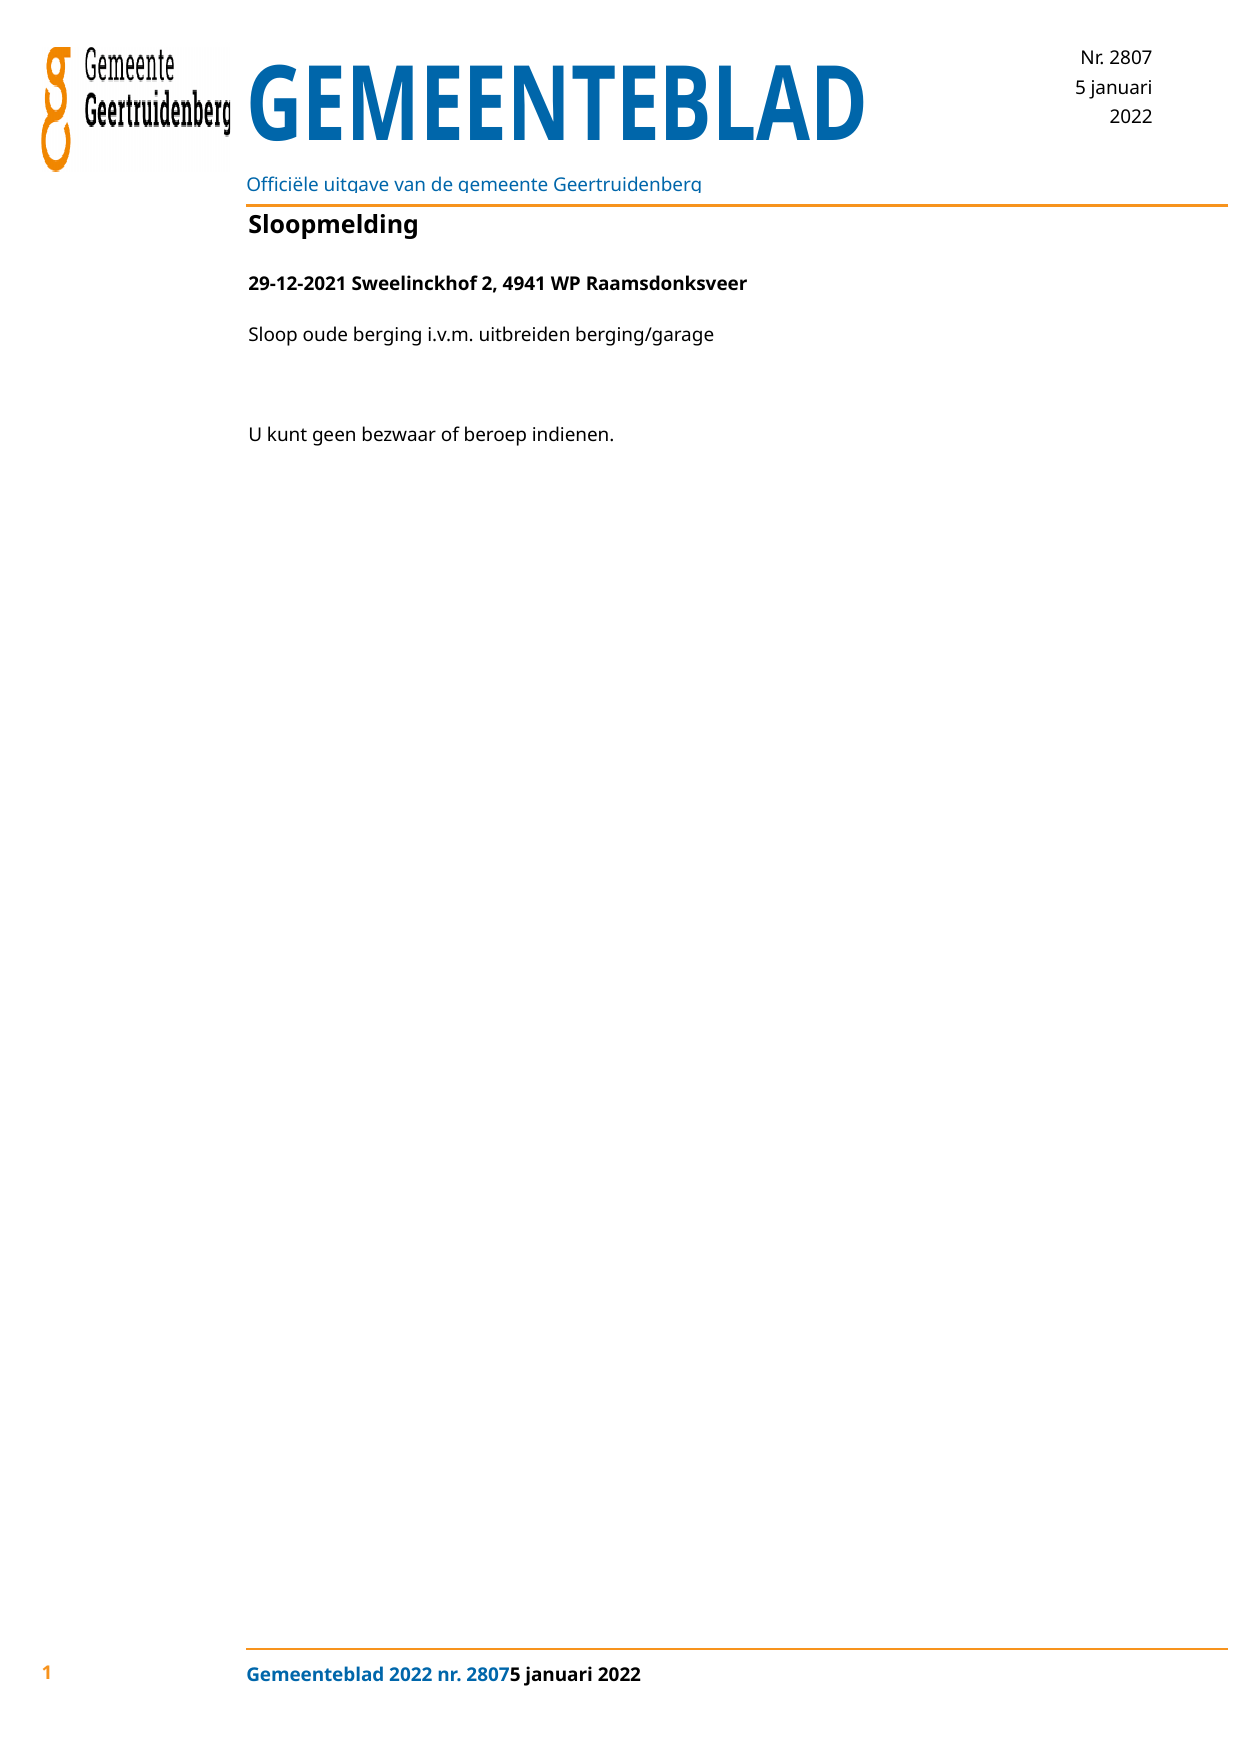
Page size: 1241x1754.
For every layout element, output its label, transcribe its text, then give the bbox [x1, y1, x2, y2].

picture [41, 47, 231, 172]
text 29-12-2021 Sweelinckhof 2, 4941 WP Raamsdonksveer [248, 270, 1152, 296]
text Sloop oude berging i.v.m. uitbreiden berging/garage [248, 321, 1152, 346]
text U kunt geen bezwaar of beroep indienen. [248, 422, 1152, 447]
text Sloopmelding [248, 207, 1152, 241]
